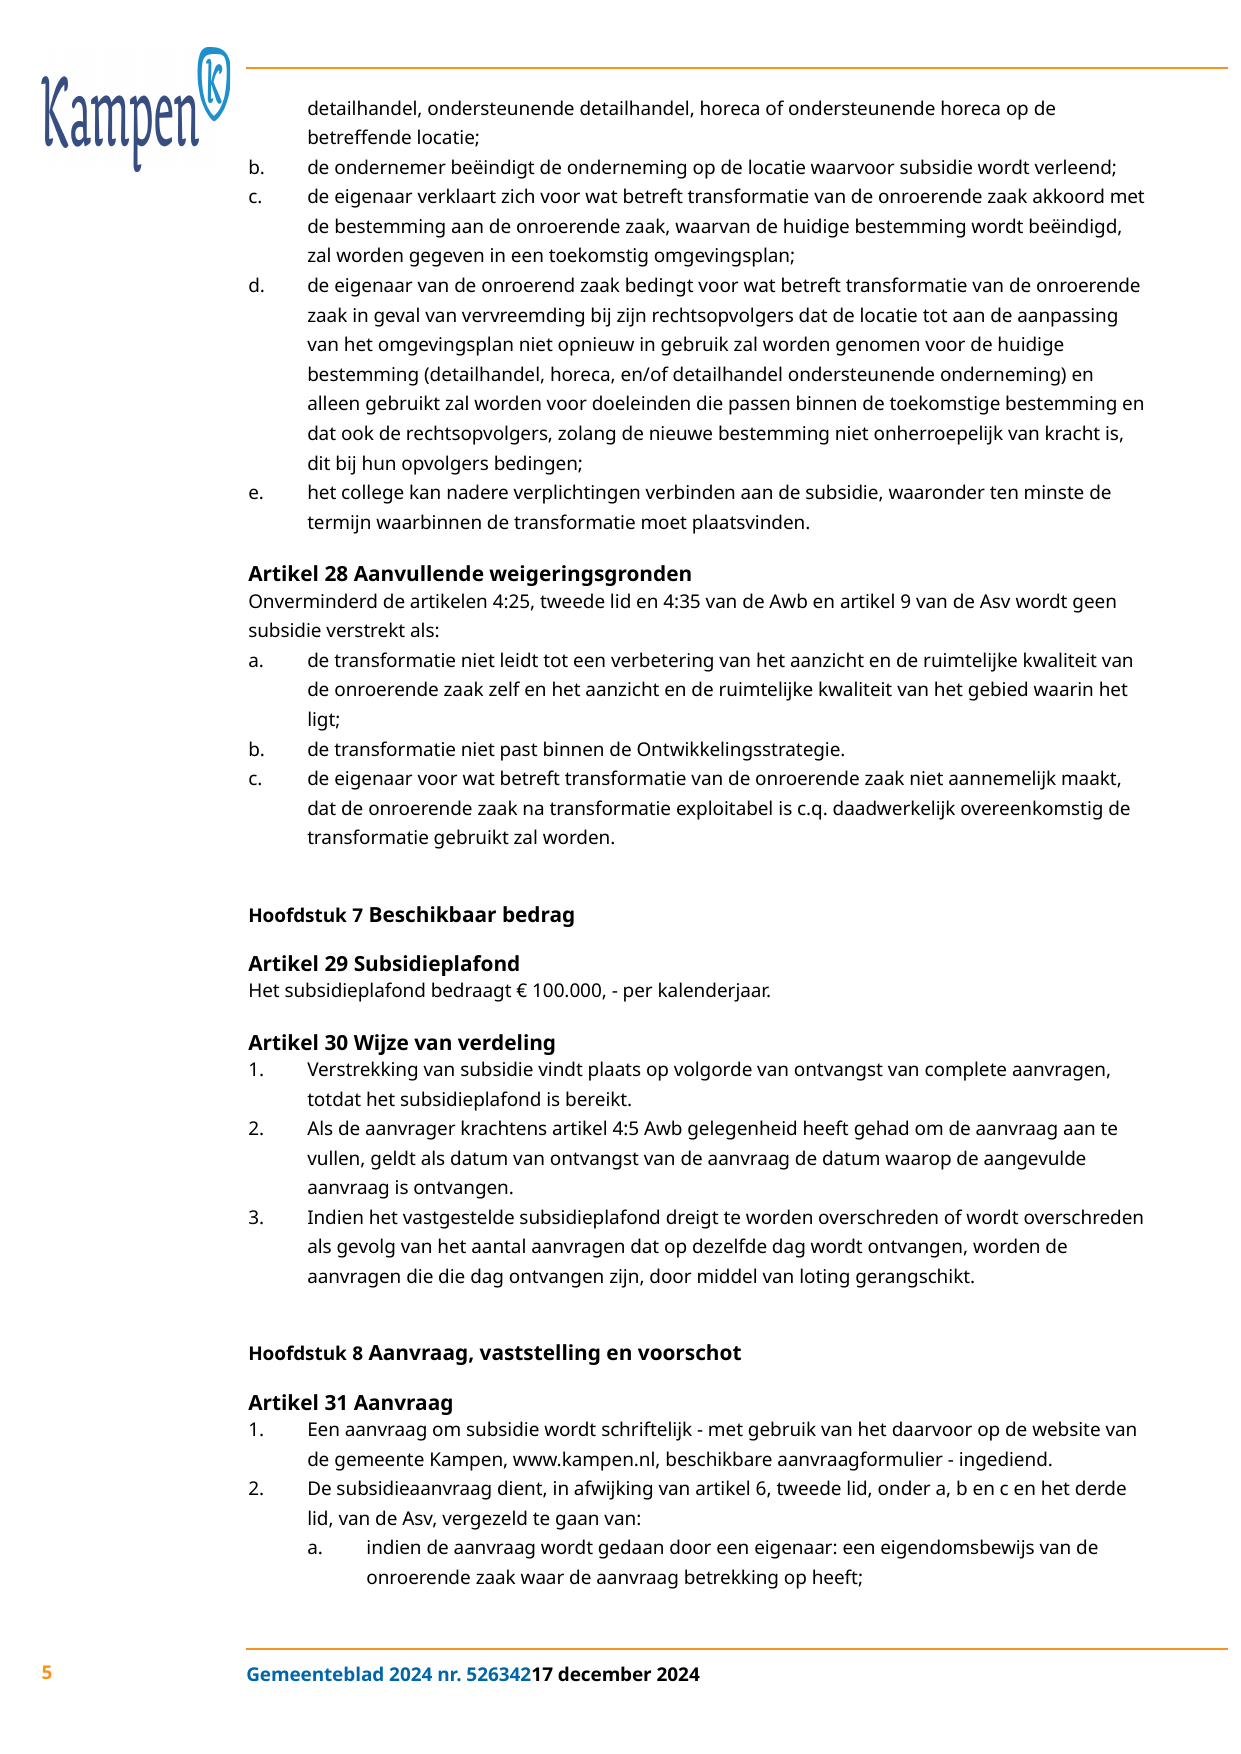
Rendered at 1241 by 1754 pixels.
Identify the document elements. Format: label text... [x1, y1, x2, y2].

list De subsidieaanvraag dient, in afwijking van artikel 6, tweede lid, onder a, b en c en het derde lid, van de Asv, vergezeld te gaan van: [248, 1475, 1152, 1531]
list de transformatie niet past binnen de Ontwikkelingsstrategie. [248, 736, 1152, 761]
list de ondernemer beëindigt de onderneming op de locatie waarvoor subsidie wordt verleend; [248, 154, 1152, 180]
list Als de aanvrager krachtens artikel 4:5 Awb gelegenheid heeft gehad om de aanvraag aan te vullen, geldt als datum van ontvangst van de aanvraag de datum waarop de aangevulde aanvraag is ontvangen. [248, 1115, 1152, 1200]
list detailhandel, ondersteunende detailhandel, horeca of ondersteunende horeca op de betreffende locatie; [248, 95, 1152, 150]
text Artikel 31 Aanvraag [248, 1388, 1152, 1416]
list Indien het vastgestelde subsidieplafond dreigt te worden overschreden of wordt overschreden als gevolg van het aantal aanvragen dat op dezelfde dag wordt ontvangen, worden de aanvragen die die dag ontvangen zijn, door middel van loting gerangschikt. [248, 1204, 1152, 1289]
list de transformatie niet leidt tot een verbetering van het aanzicht en de ruimtelijke kwaliteit van de onroerende zaak zelf en het aanzicht en de ruimtelijke kwaliteit van het gebied waarin het ligt; [248, 647, 1152, 732]
text Artikel 29 Subsidieplafond [248, 949, 1152, 977]
text Het subsidieplafond bedraagt € 100.000, - per kalenderjaar. [248, 977, 1152, 1003]
text Artikel 28 Aanvullende weigeringsgronden [248, 559, 1152, 588]
text Hoofdstuk 8 Aanvraag, vaststelling en voorschot [248, 1338, 1152, 1367]
text Onverminderd de artikelen 4:25, tweede lid en 4:35 van de Awb en artikel 9 van de Asv wordt geen subsidie verstrekt als: [248, 588, 1152, 643]
list de eigenaar van de onroerend zaak bedingt voor wat betreft transformatie van de onroerende zaak in geval van vervreemding bij zijn rechtsopvolgers dat de locatie tot aan de aanpassing van het omgevingsplan niet opnieuw in gebruik zal worden genomen voor de huidige bestemming (detailhandel, horeca, en/of detailhandel ondersteunende onderneming) en alleen gebruikt zal worden voor doeleinden die passen binnen de toekomstige bestemming en dat ook de rechtsopvolgers, zolang de nieuwe bestemming niet onherroepelijk van kracht is, dit bij hun opvolgers bedingen; [248, 272, 1152, 476]
list Verstrekking van subsidie vindt plaats op volgorde van ontvangst van complete aanvragen, totdat het subsidieplafond is bereikt. [248, 1056, 1152, 1112]
list de eigenaar verklaart zich voor wat betreft transformatie van de onroerende zaak akkoord met de bestemming aan de onroerende zaak, waarvan de huidige bestemming wordt beëindigd, zal worden gegeven in een toekomstig omgevingsplan; [248, 183, 1152, 268]
text Hoofdstuk 7 Beschikbaar bedrag [248, 900, 1152, 928]
picture [41, 47, 231, 172]
list de eigenaar voor wat betreft transformatie van de onroerende zaak niet aannemelijk maakt, dat de onroerende zaak na transformatie exploitabel is c.q. daadwerkelijk overeenkomstig de transformatie gebruikt zal worden. [248, 765, 1152, 850]
list Een aanvraag om subsidie wordt schriftelijk - met gebruik van het daarvoor op de website van de gemeente Kampen, www.kampen.nl, beschikbare aanvraagformulier - ingediend. [248, 1416, 1152, 1472]
list het college kan nadere verplichtingen verbinden aan de subsidie, waaronder ten minste de termijn waarbinnen de transformatie moet plaatsvinden. [248, 479, 1152, 535]
list indien de aanvraag wordt gedaan door een eigenaar: een eigendomsbewijs van de onroerende zaak waar de aanvraag betrekking op heeft; [307, 1534, 1152, 1590]
text Artikel 30 Wijze van verdeling [248, 1028, 1152, 1056]
